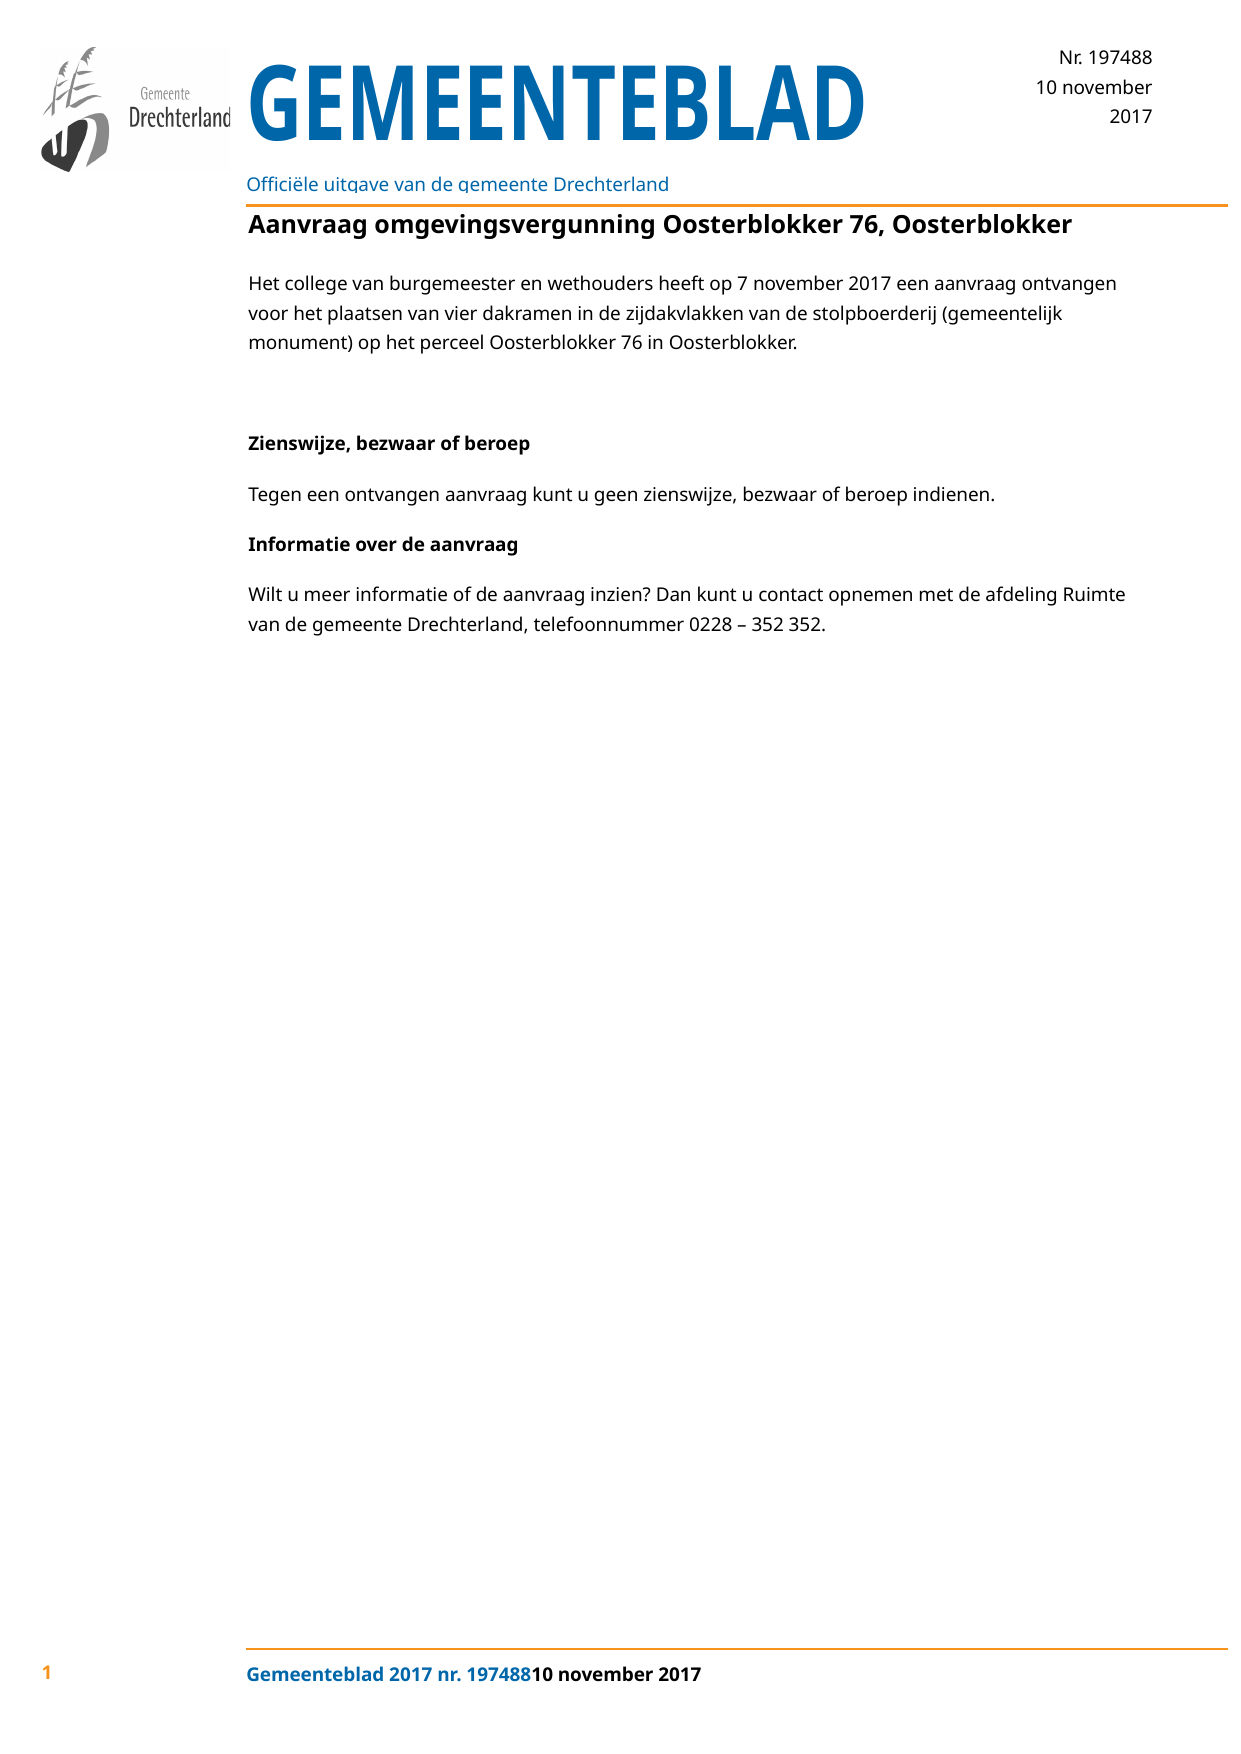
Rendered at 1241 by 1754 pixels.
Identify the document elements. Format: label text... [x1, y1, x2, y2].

text Informatie over de aanvraag [248, 531, 1152, 557]
text Aanvraag omgevingsvergunning Oosterblokker 76, Oosterblokker [248, 207, 1152, 241]
text Tegen een ontvangen aanvraag kunt u geen zienswijze, bezwaar of beroep indienen. [248, 481, 1152, 506]
picture [41, 47, 231, 172]
text Het college van burgemeester en wethouders heeft op 7 november 2017 een aanvraag ontvangen voor het plaatsen van vier dakramen in de zijdakvlakken van de stolpboerderij (gemeentelijk monument) op het perceel Oosterblokker 76 in Oosterblokker. [248, 270, 1152, 355]
text Wilt u meer informatie of de aanvraag inzien? Dan kunt u contact opnemen met de afdeling Ruimte van de gemeente Drechterland, telefoonnummer 0228 – 352 352. [248, 582, 1152, 637]
text Zienswijze, bezwaar of beroep [248, 430, 1152, 456]
